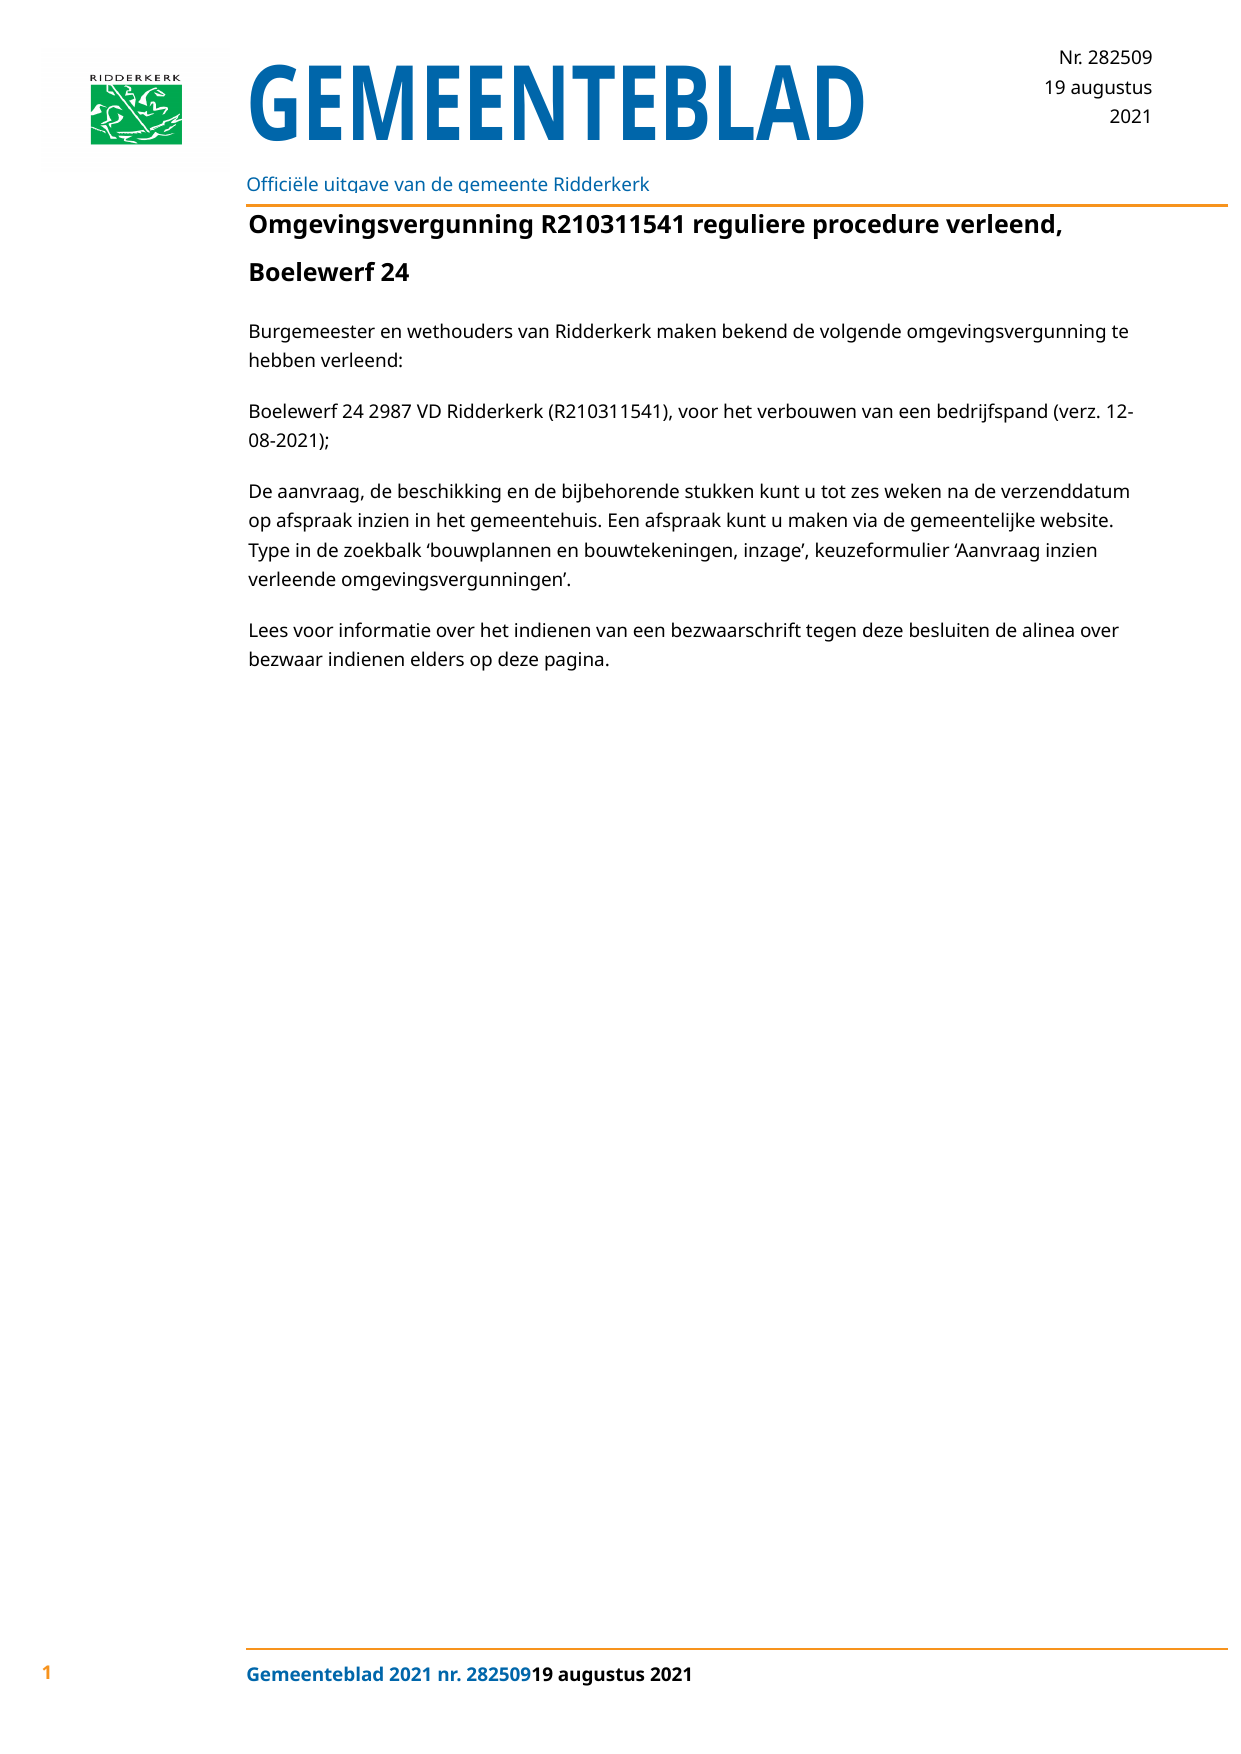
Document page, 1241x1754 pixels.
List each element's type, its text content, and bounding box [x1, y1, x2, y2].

text Boelewerf 24 2987 VD Ridderkerk (R210311541), voor het verbouwen van een bedrijfspand (verz. 12-08-2021); [248, 398, 1152, 453]
picture [41, 47, 231, 172]
text De aanvraag, de beschikking en de bijbehorende stukken kunt u tot zes weken na de verzenddatum op afspraak inzien in het gemeentehuis. Een afspraak kunt u maken via de gemeentelijke website. Type in de zoekbalk ‘bouwplannen en bouwtekeningen, inzage’, keuzeformulier ‘Aanvraag inzien verleende omgevingsvergunningen’. [248, 478, 1152, 592]
text Burgemeester en wethouders van Ridderkerk maken bekend de volgende omgevingsvergunning te hebben verleend: [248, 318, 1152, 373]
text Lees voor informatie over het indienen van een bezwaarschrift tegen deze besluiten de alinea over bezwaar indienen elders op deze pagina. [248, 617, 1152, 672]
text Omgevingsvergunning R210311541 reguliere procedure verleend, Boelewerf 24 [248, 207, 1152, 288]
